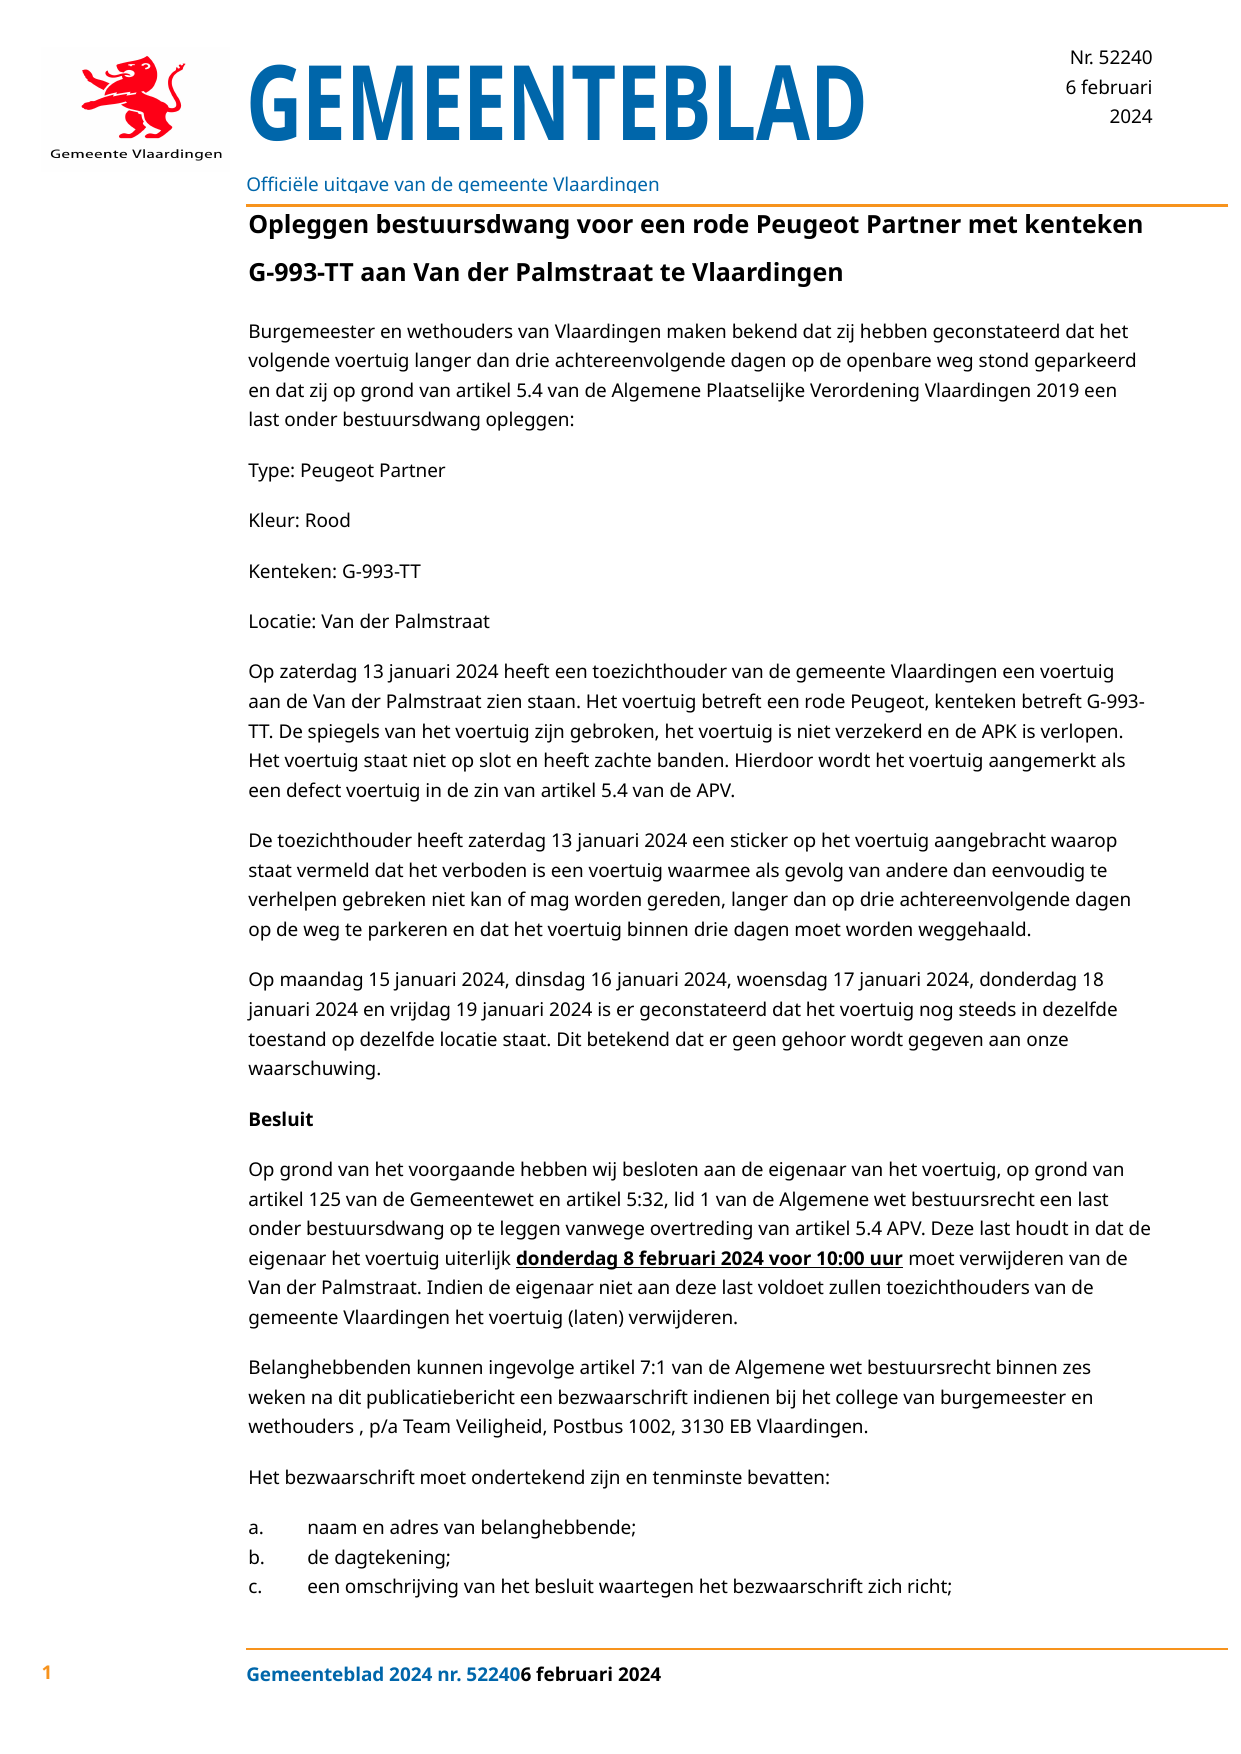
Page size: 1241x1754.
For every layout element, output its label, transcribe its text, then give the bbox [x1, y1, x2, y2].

text Burgemeester en wethouders van Vlaardingen maken bekend dat zij hebben geconstateerd dat het volgende voertuig langer dan drie achtereenvolgende dagen op de openbare weg stond geparkeerd en dat zij op grond van artikel 5.4 van de Algemene Plaatselijke Verordening Vlaardingen 2019 een last onder bestuursdwang opleggen: [248, 318, 1152, 432]
text Op maandag 15 januari 2024, dinsdag 16 januari 2024, woensdag 17 januari 2024, donderdag 18 januari 2024 en vrijdag 19 januari 2024 is er geconstateerd dat het voertuig nog steeds in dezelfde toestand op dezelfde locatie staat. Dit betekend dat er geen gehoor wordt gegeven aan onze waarschuwing. [248, 967, 1152, 1081]
list een omschrijving van het besluit waartegen het bezwaarschrift zich richt; [248, 1574, 1152, 1599]
text Op zaterdag 13 januari 2024 heeft een toezichthouder van de gemeente Vlaardingen een voertuig aan de Van der Palmstraat zien staan. Het voertuig betreft een rode Peugeot, kenteken betreft G-993-TT. De spiegels van het voertuig zijn gebroken, het voertuig is niet verzekerd en de APK is verlopen. Het voertuig staat niet op slot en heeft zachte banden. Hierdoor wordt het voertuig aangemerkt als een defect voertuig in de zin van artikel 5.4 van de APV. [248, 659, 1152, 803]
text Het bezwaarschrift moet ondertekend zijn en tenminste bevatten: [248, 1464, 1152, 1490]
text Belanghebbenden kunnen ingevolge artikel 7:1 van de Algemene wet bestuursrecht binnen zes weken na dit publicatiebericht een bezwaarschrift indienen bij het college van burgemeester en wethouders , p/a Team Veiligheid, Postbus 1002, 3130 EB Vlaardingen. [248, 1354, 1152, 1439]
text Type: Peugeot Partner [248, 457, 1152, 483]
text Opleggen bestuursdwang voor een rode Peugeot Partner met kenteken G-993-TT aan Van der Palmstraat te Vlaardingen [248, 207, 1152, 288]
picture [41, 47, 231, 172]
text Besluit [248, 1106, 1152, 1132]
text Kenteken: G-993-TT [248, 558, 1152, 584]
list naam en adres van belanghebbende; [248, 1514, 1152, 1540]
text Kleur: Rood [248, 507, 1152, 533]
text De toezichthouder heeft zaterdag 13 januari 2024 een sticker op het voertuig aangebracht waarop staat vermeld dat het verboden is een voertuig waarmee als gevolg van andere dan eenvoudig te verhelpen gebreken niet kan of mag worden gereden, langer dan op drie achtereenvolgende dagen op de weg te parkeren en dat het voertuig binnen drie dagen moet worden weggehaald. [248, 827, 1152, 942]
list de dagtekening; [248, 1544, 1152, 1570]
text Op grond van het voorgaande hebben wij besloten aan de eigenaar van het voertuig, op grond van artikel 125 van de Gemeentewet en artikel 5:32, lid 1 van de Algemene wet bestuursrecht een last onder bestuursdwang op te leggen vanwege overtreding van artikel 5.4 APV. Deze last houdt in dat de eigenaar het voertuig uiterlijk donderdag 8 februari 2024 voor 10:00 uur moet verwijderen van de Van der Palmstraat. Indien de eigenaar niet aan deze last voldoet zullen toezichthouders van de gemeente Vlaardingen het voertuig (laten) verwijderen. [248, 1156, 1152, 1330]
text Locatie: Van der Palmstraat [248, 608, 1152, 634]
